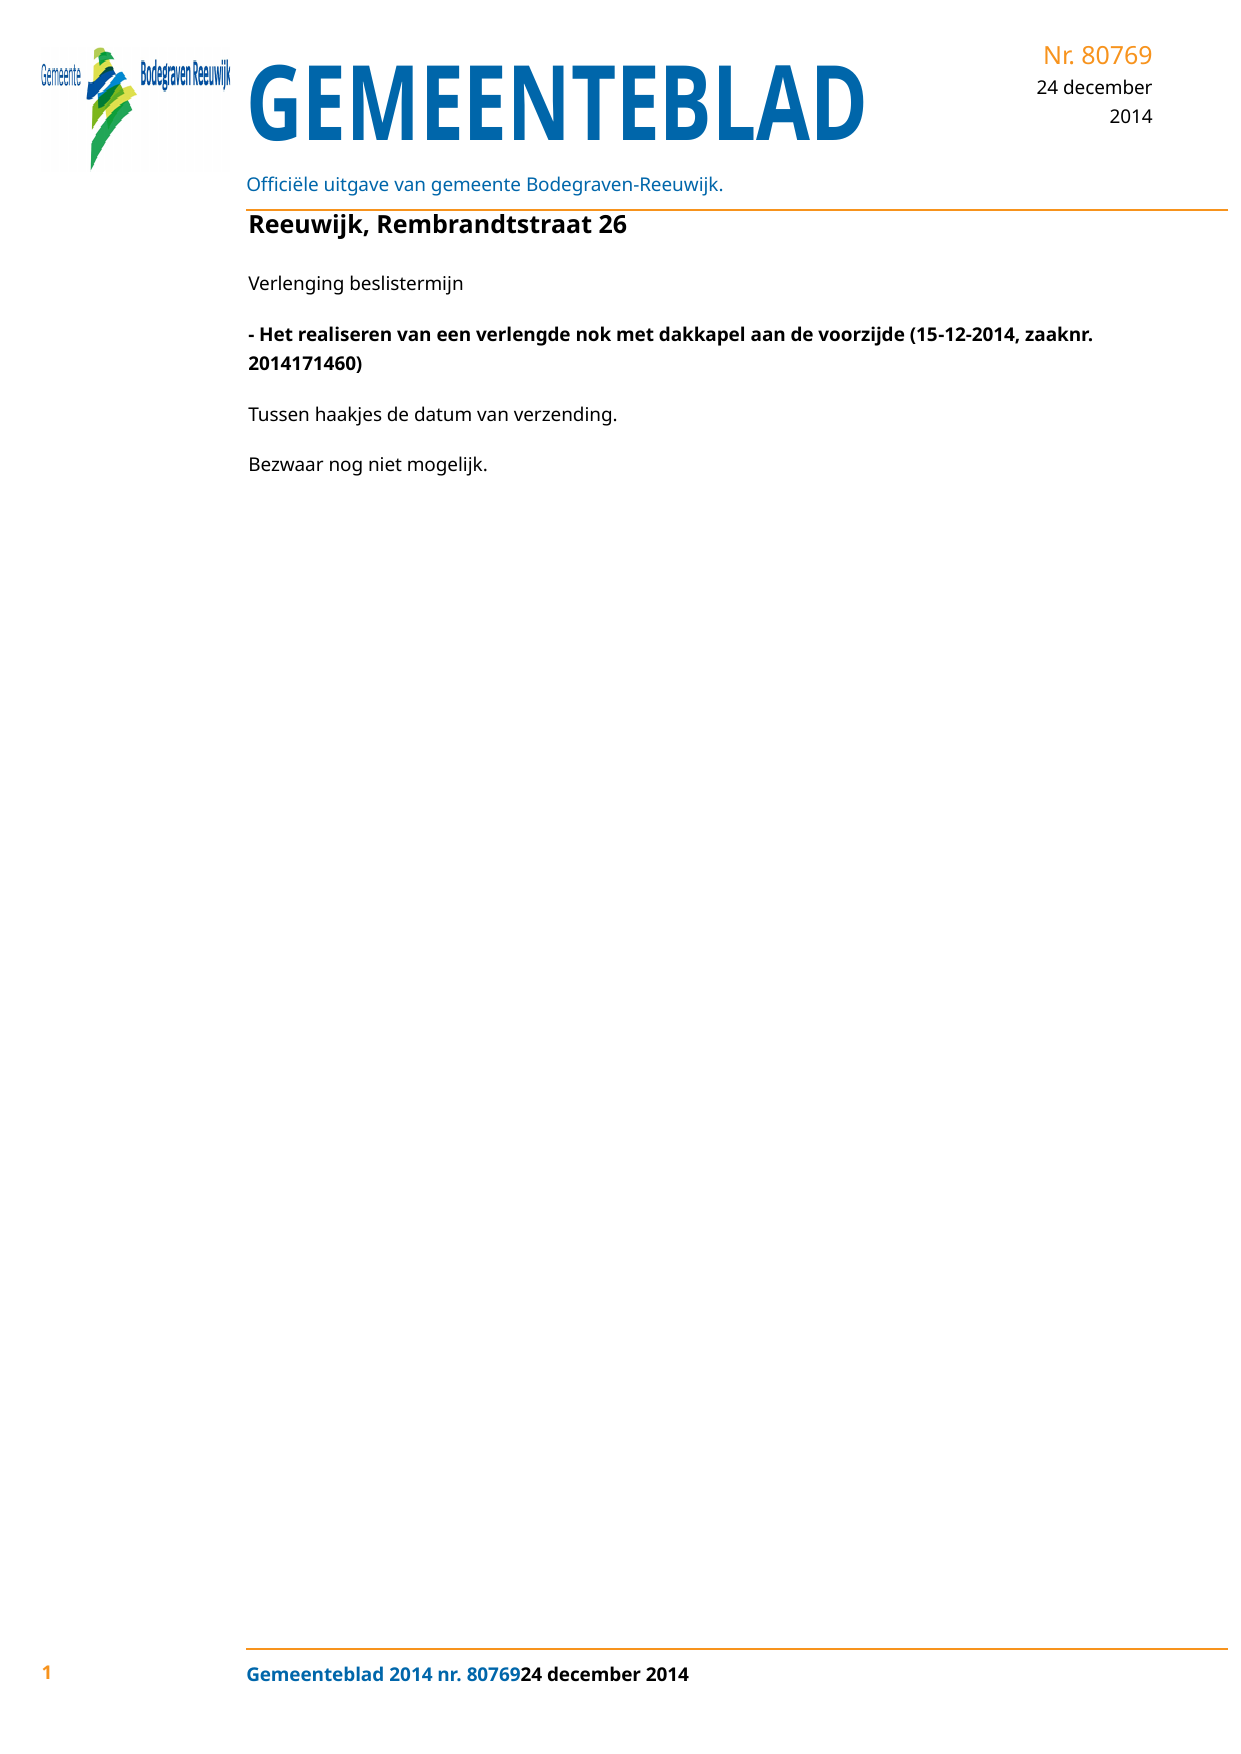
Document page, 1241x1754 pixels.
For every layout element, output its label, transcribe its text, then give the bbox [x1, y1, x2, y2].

text Verlenging beslistermijn [248, 270, 1152, 296]
text Bezwaar nog niet mogelijk. [248, 451, 1152, 477]
text Tussen haakjes de datum van verzending. [248, 401, 1152, 426]
text - Het realiseren van een verlengde nok met dakkapel aan de voorzijde (15‑12‑2014, zaaknr. 2014171460) [248, 321, 1152, 376]
text Reeuwijk, Rembrandtstraat 26 [248, 211, 1152, 241]
picture [41, 47, 231, 172]
